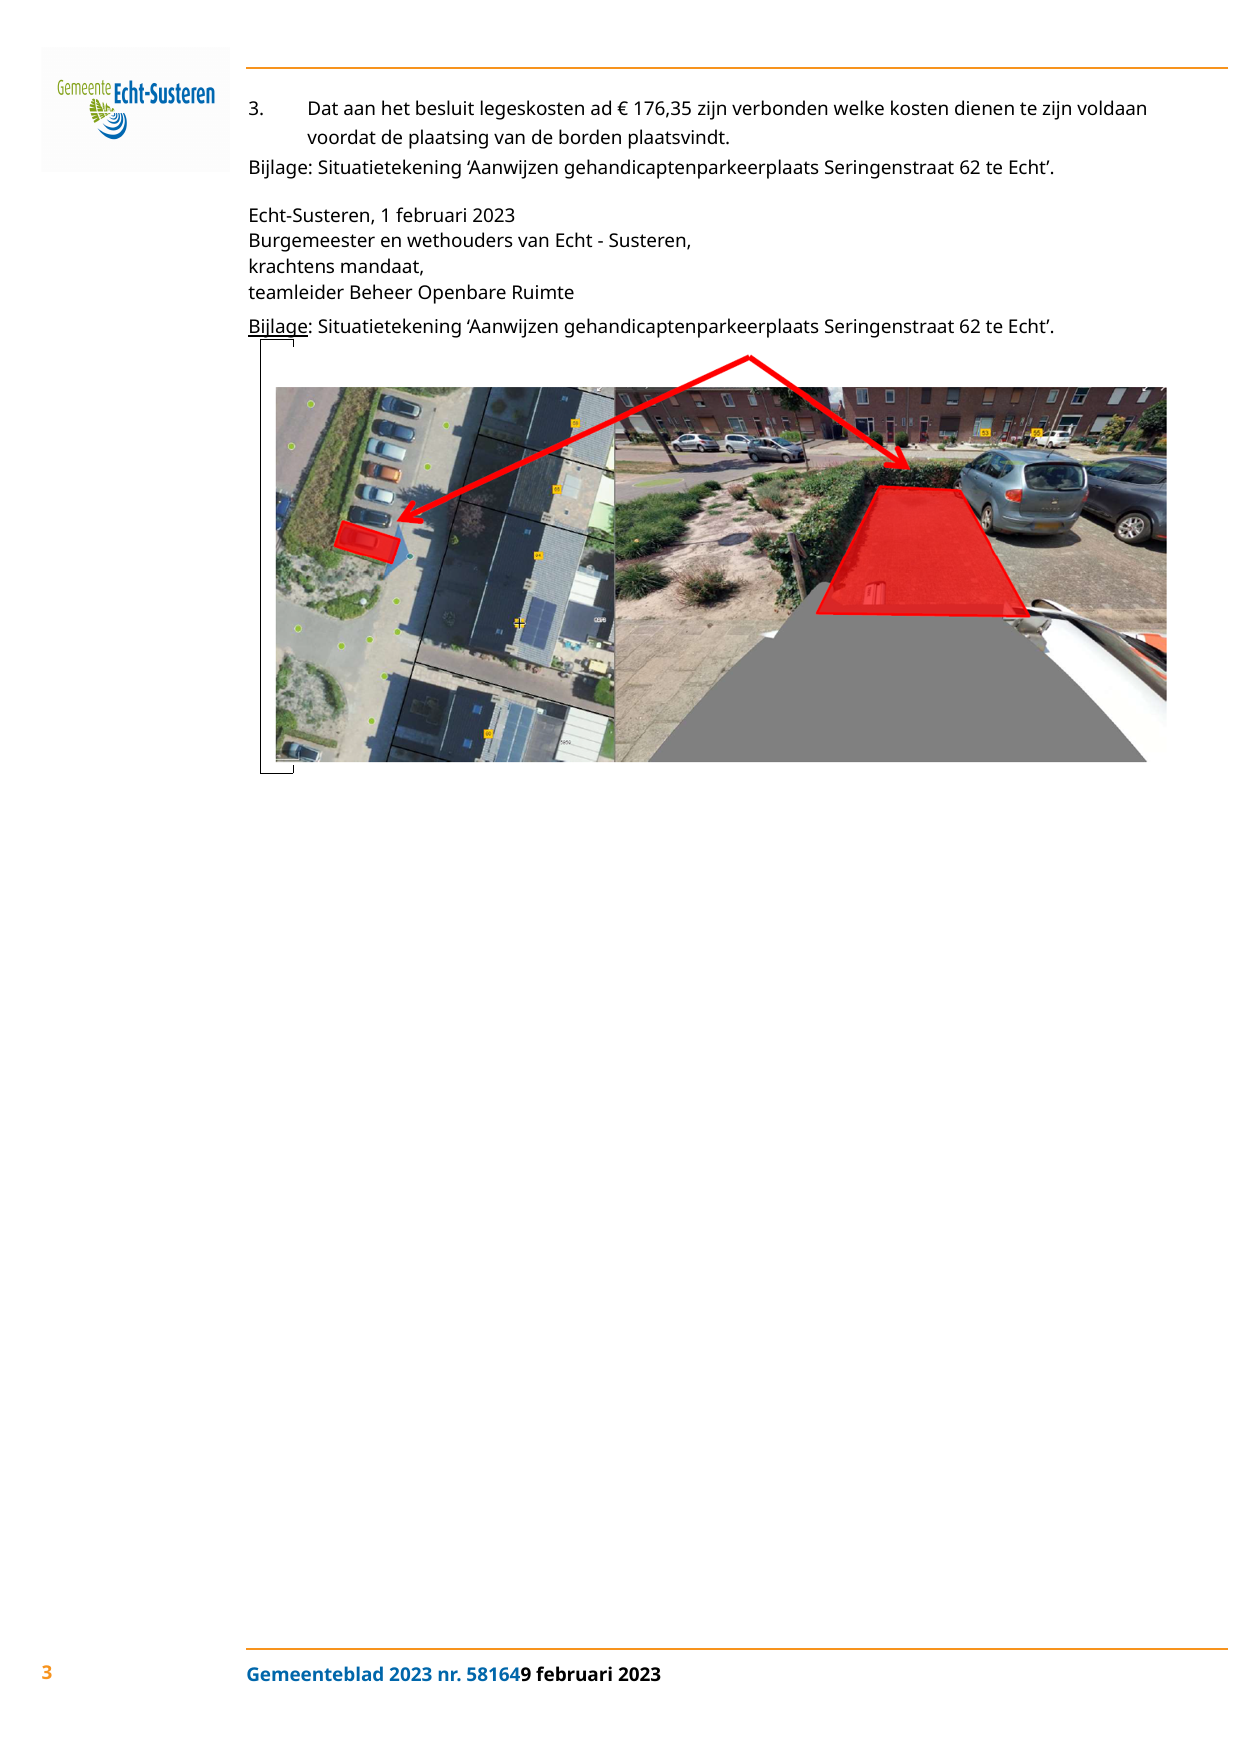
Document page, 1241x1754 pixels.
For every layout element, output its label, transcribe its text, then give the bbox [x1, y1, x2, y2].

text Echt-Susteren, 1 februari 2023 [248, 202, 1152, 227]
picture [41, 47, 231, 172]
list Dat aan het besluit legeskosten ad € 176,35 zijn verbonden welke kosten dienen te zijn voldaan voordat de plaatsing van de borden plaatsvindt. [248, 95, 1152, 150]
text Bijlage: Situatietekening ‘Aanwijzen gehandicaptenparkeerplaats Seringenstraat 62 te Echt’. [248, 154, 1152, 180]
text teamleider Beheer Openbare Ruimte [248, 279, 1152, 305]
text Bijlage: Situatietekening ‘Aanwijzen gehandicaptenparkeerplaats Seringenstraat 62 te Echt’. [248, 318, 1152, 338]
text krachtens mandaat, [248, 253, 1152, 279]
text Burgemeester en wethouders van Echt - Susteren, [248, 227, 1152, 253]
picture [268, 347, 1173, 765]
